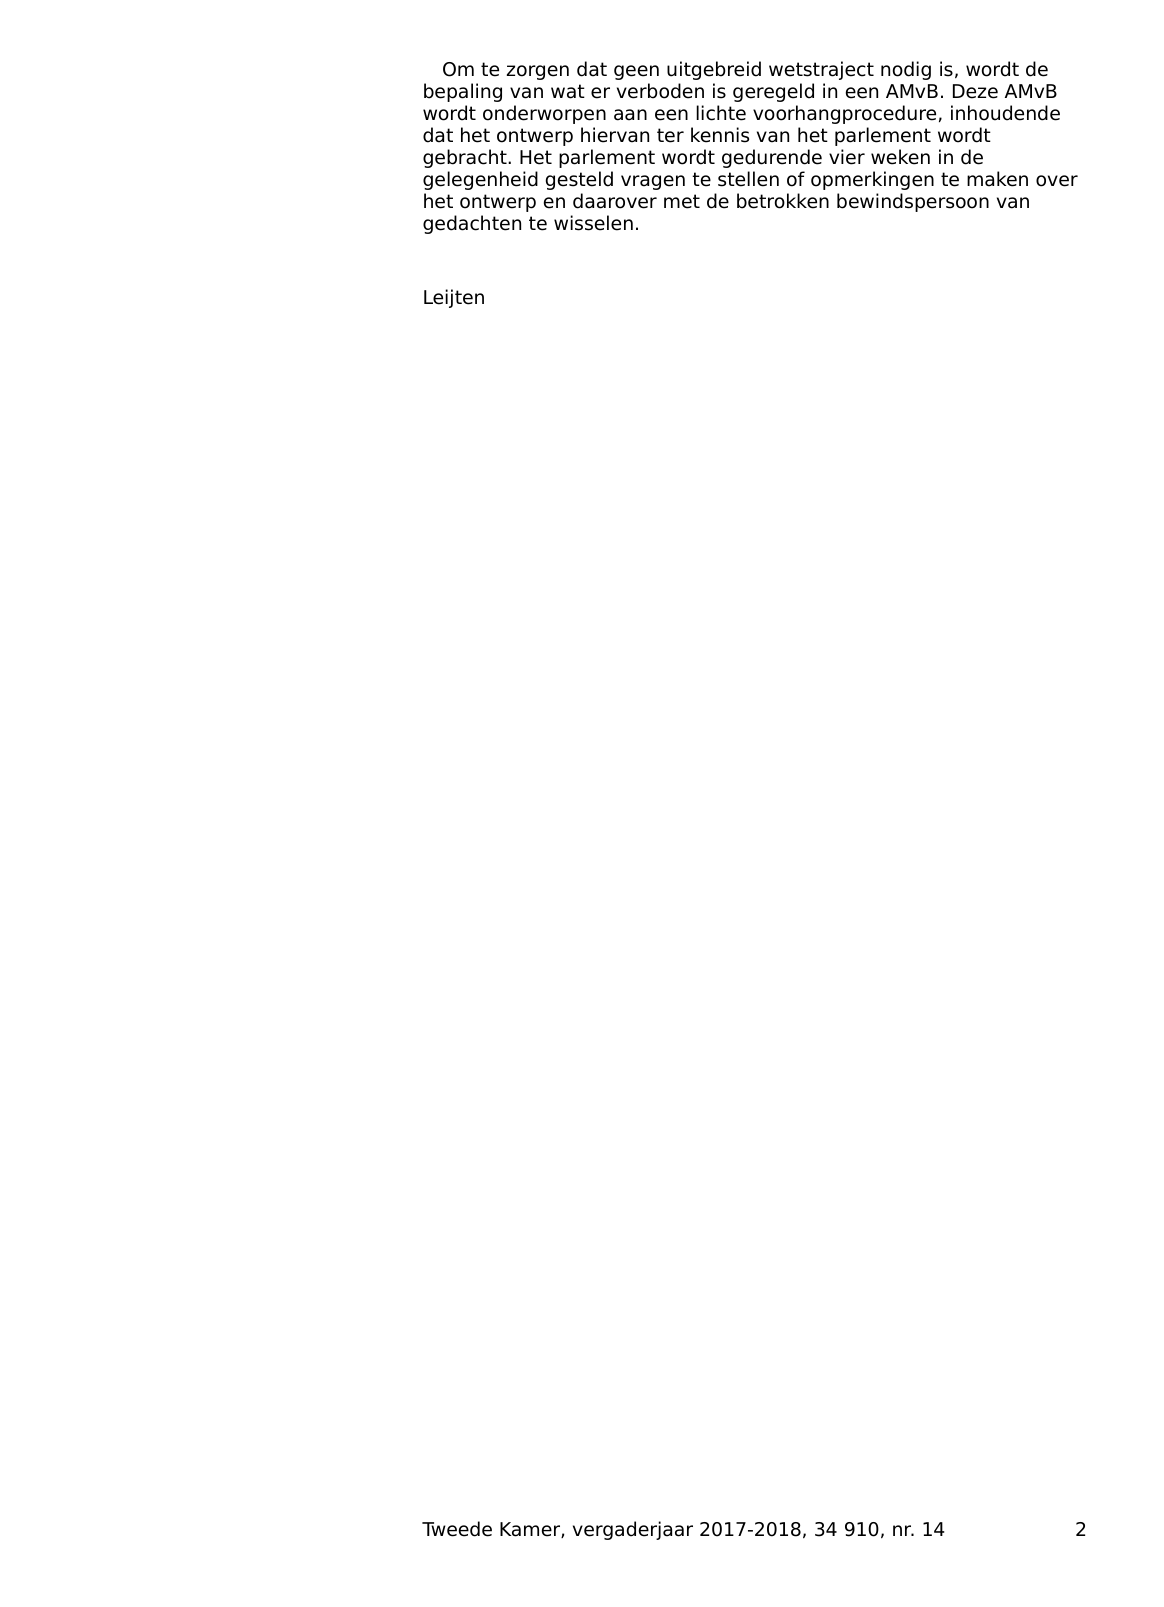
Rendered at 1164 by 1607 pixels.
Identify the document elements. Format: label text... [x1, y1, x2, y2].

text Leijten [422, 265, 1087, 309]
text Om te zorgen dat geen uitgebreid wetstraject nodig is, wordt de bepaling van wat er verboden is geregeld in een AMvB. Deze AMvB wordt onderworpen aan een lichte voorhangprocedure, inhoudende dat het ontwerp hiervan ter kennis van het parlement wordt gebracht. Het parlement wordt gedurende vier weken in de gelegenheid gesteld vragen te stellen of opmerkingen te maken over het ontwerp en daarover met de betrokken bewindspersoon van gedachten te wisselen. [422, 59, 1087, 235]
